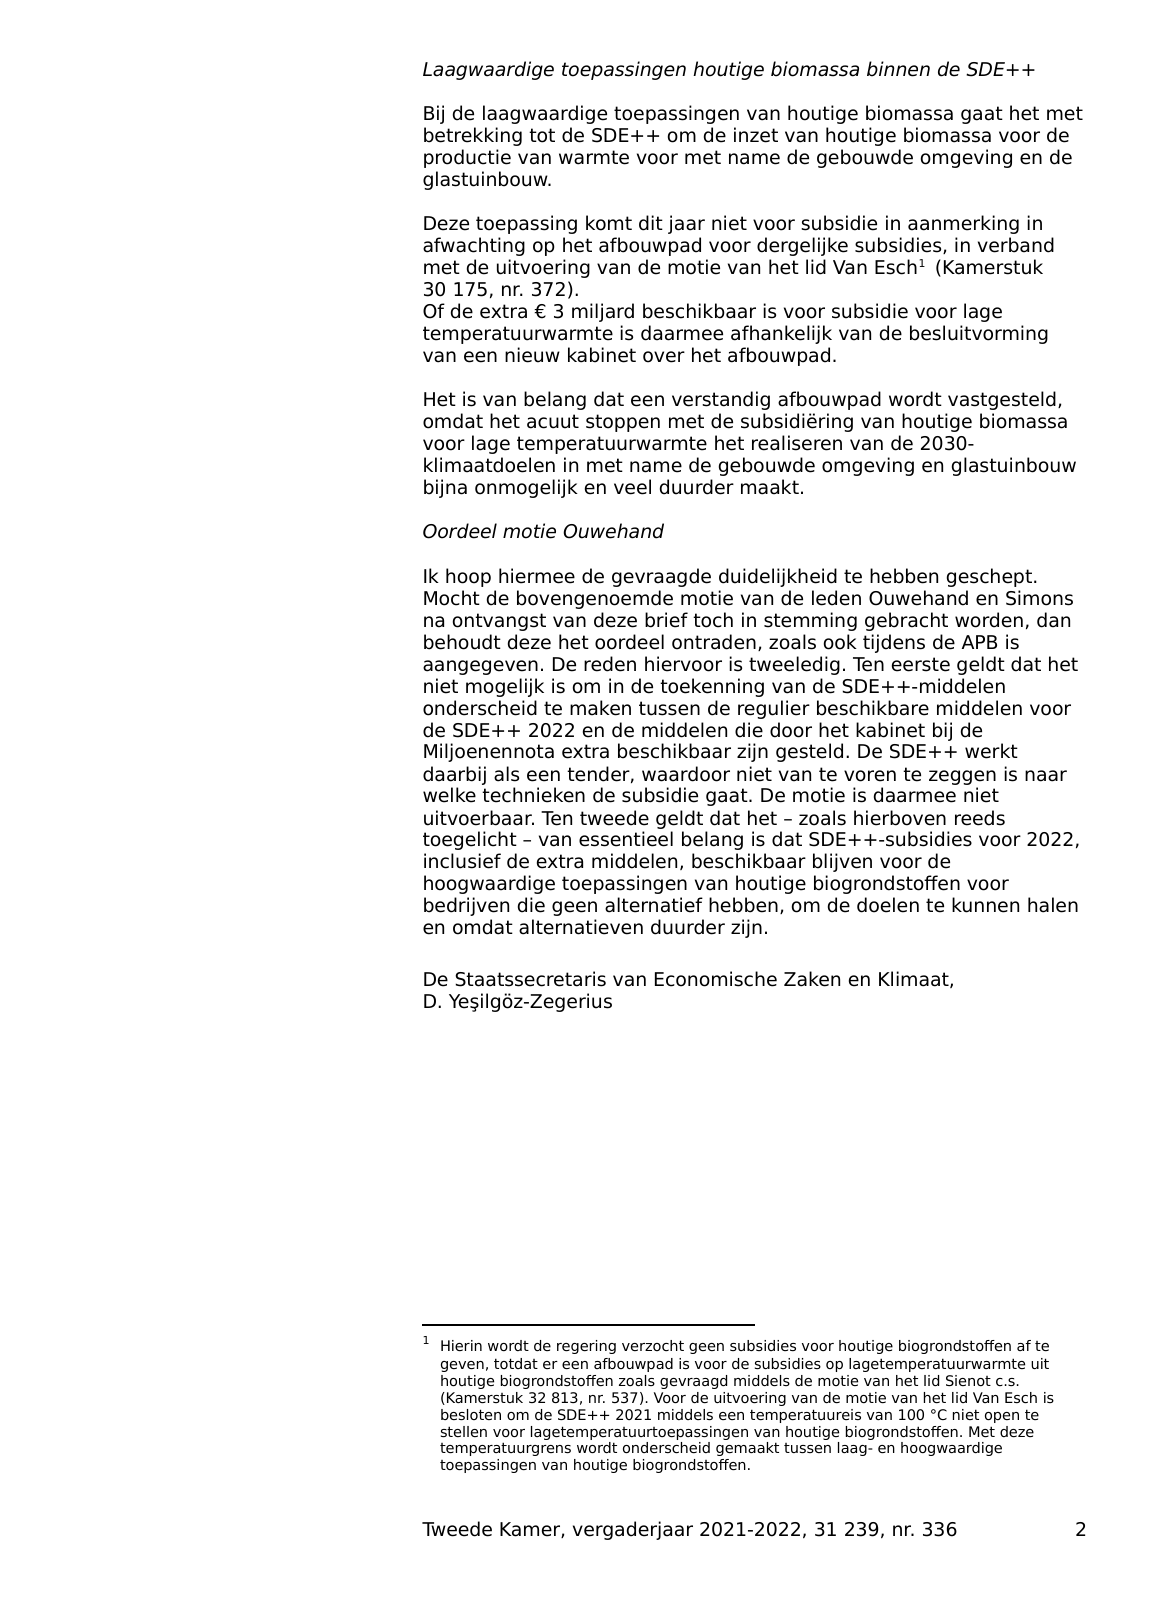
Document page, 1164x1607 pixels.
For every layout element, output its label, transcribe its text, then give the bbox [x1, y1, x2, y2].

subtitle Oordeel motie Ouwehand [422, 521, 1087, 543]
text Bij de laagwaardige toepassingen van houtige biomassa gaat het met betrekking tot de SDE++ om de inzet van houtige biomassa voor de productie van warmte voor met name de gebouwde omgeving en de glastuinbouw. [422, 103, 1087, 191]
text Het is van belang dat een verstandig afbouwpad wordt vastgesteld, omdat het acuut stoppen met de subsidiëring van houtige biomassa voor lage temperatuurwarmte het realiseren van de 2030-klimaatdoelen in met name de gebouwde omgeving en glastuinbouw bijna onmogelijk en veel duurder maakt. [422, 389, 1087, 499]
text De Staatssecretaris van Economische Zaken en Klimaat, D. Yeşilgöz-Zegerius [422, 969, 1087, 1013]
text Hierin wordt de regering verzocht geen subsidies voor houtige biogrondstoffen af te geven, totdat er een afbouwpad is voor de subsidies op lagetemperatuurwarmte uit houtige biogrondstoffen zoals gevraagd middels de motie van het lid Sienot c.s. (Kamerstuk 32 813, nr. 537). Voor de uitvoering van de motie van het lid Van Esch is besloten om de SDE++ 2021 middels een temperatuureis van 100 °C niet open te stellen voor lagetemperatuurtoepassingen van houtige biogrondstoffen. Met deze temperatuurgrens wordt onderscheid gemaakt tussen laag- en hoogwaardige toepassingen van houtige biogrondstoffen. [422, 1334, 1087, 1474]
text Ik hoop hiermee de gevraagde duidelijkheid te hebben geschept. Mocht de bovengenoemde motie van de leden Ouwehand en Simons na ontvangst van deze brief toch in stemming gebracht worden, dan behoudt deze het oordeel ontraden, zoals ook tijdens de APB is aangegeven. De reden hiervoor is tweeledig. Ten eerste geldt dat het niet mogelijk is om in de toekenning van de SDE++-middelen onderscheid te maken tussen de regulier beschikbare middelen voor de SDE++ 2022 en de middelen die door het kabinet bij de Miljoenennota extra beschikbaar zijn gesteld. De SDE++ werkt daarbij als een tender, waardoor niet van te voren te zeggen is naar welke technieken de subsidie gaat. De motie is daarmee niet uitvoerbaar. Ten tweede geldt dat het – zoals hierboven reeds toegelicht – van essentieel belang is dat SDE++-subsidies voor 2022, inclusief de extra middelen, beschikbaar blijven voor de hoogwaardige toepassingen van houtige biogrondstoffen voor bedrijven die geen alternatief hebben, om de doelen te kunnen halen en omdat alternatieven duurder zijn. [422, 566, 1087, 939]
text Deze toepassing komt dit jaar niet voor subsidie in aanmerking in afwachting op het afbouwpad voor dergelijke subsidies, in verband met de uitvoering van de motie van het lid Van Esch (Kamerstuk 30 175, nr. 372). [422, 213, 1087, 301]
subtitle Laagwaardige toepassingen houtige biomassa binnen de SDE++ [422, 59, 1087, 81]
text Of de extra € 3 miljard beschikbaar is voor subsidie voor lage temperatuurwarmte is daarmee afhankelijk van de besluitvorming van een nieuw kabinet over het afbouwpad. [422, 301, 1087, 367]
